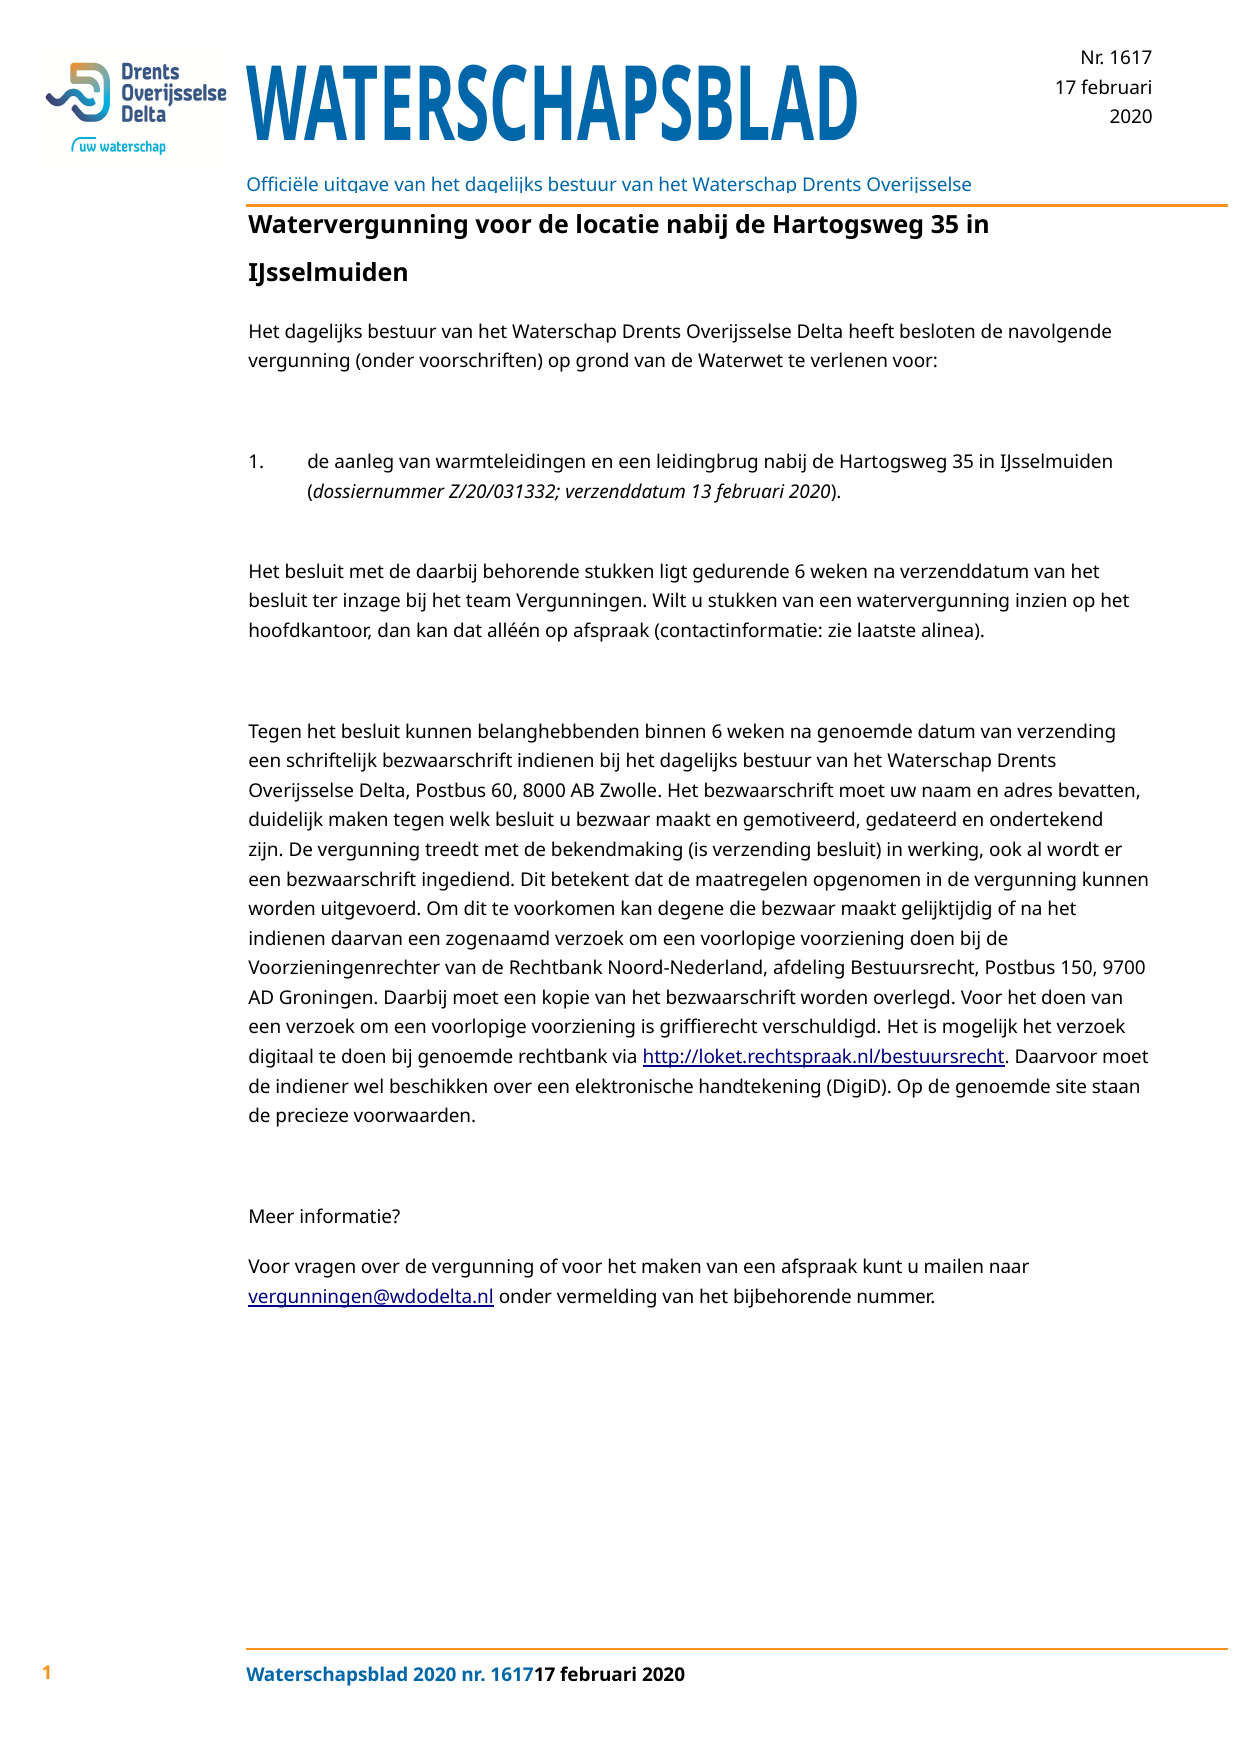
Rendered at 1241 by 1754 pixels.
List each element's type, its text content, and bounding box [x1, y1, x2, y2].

text Tegen het besluit kunnen belanghebbenden binnen 6 weken na genoemde datum van verzending een schriftelijk bezwaarschrift indienen bij het dagelijks bestuur van het Waterschap Drents Overijsselse Delta, Postbus 60, 8000 AB Zwolle. Het bezwaarschrift moet uw naam en adres bevatten, duidelijk maken tegen welk besluit u bezwaar maakt en gemotiveerd, gedateerd en ondertekend zijn. De vergunning treedt met de bekendmaking (is verzending besluit) in werking, ook al wordt er een bezwaarschrift ingediend. Dit betekent dat de maatregelen opgenomen in de vergunning kunnen worden uitgevoerd. Om dit te voorkomen kan degene die bezwaar maakt gelijktijdig of na het indienen daarvan een zogenaamd verzoek om een voorlopige voorziening doen bij de Voorzieningenrechter van de Rechtbank Noord-Nederland, afdeling Bestuursrecht, Postbus 150, 9700 AD Groningen. Daarbij moet een kopie van het bezwaarschrift worden overlegd. Voor het doen van een verzoek om een voorlopige voorziening is griffierecht verschuldigd. Het is mogelijk het verzoek digitaal te doen bij genoemde rechtbank via http://loket.rechtspraak.nl/bestuursrecht. Daarvoor moet de indiener wel beschikken over een elektronische handtekening (DigiD). Op de genoemde site staan de precieze voorwaarden. [248, 718, 1152, 1128]
text Voor vragen over de vergunning of voor het maken van een afspraak kunt u mailen naar vergunningen@wdodelta.nl onder vermelding van het bijbehorende nummer. [248, 1254, 1152, 1309]
text Het besluit met de daarbij behorende stukken ligt gedurende 6 weken na verzenddatum van het besluit ter inzage bij het team Vergunningen. Wilt u stukken van een watervergunning inzien op het hoofdkantoor, dan kan dat alléén op afspraak (contactinformatie: zie laatste alinea). [248, 558, 1152, 643]
text Het dagelijks bestuur van het Waterschap Drents Overijsselse Delta heeft besloten de navolgende vergunning (onder voorschriften) op grond van de Waterwet te verlenen voor: [248, 318, 1152, 373]
picture [41, 47, 231, 172]
text Watervergunning voor de locatie nabij de Hartogsweg 35 in IJsselmuiden [248, 207, 1152, 288]
list de aanleg van warmteleidingen en een leidingbrug nabij de Hartogsweg 35 in IJsselmuiden (dossiernummer Z/20/031332; verzenddatum 13 februari 2020). [248, 448, 1152, 504]
text Meer informatie? [248, 1203, 1152, 1229]
